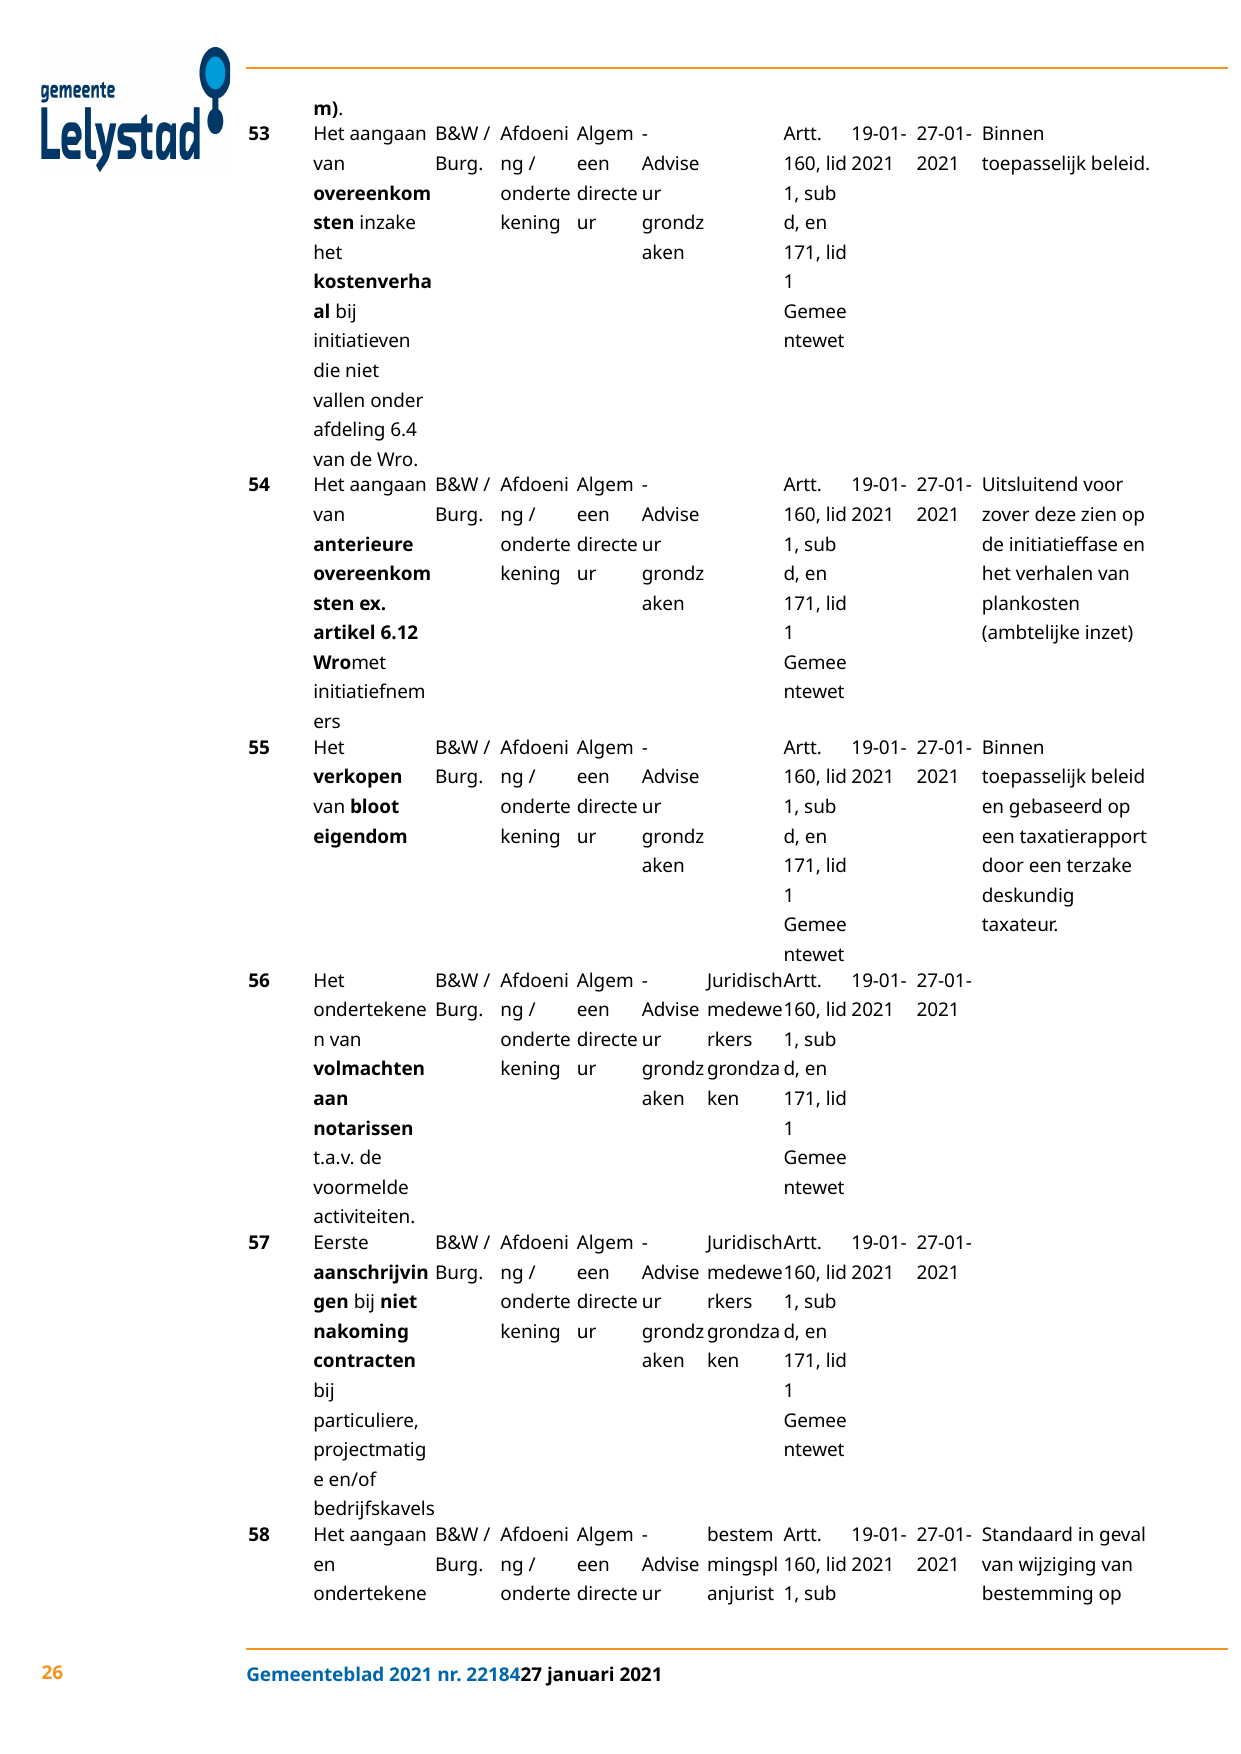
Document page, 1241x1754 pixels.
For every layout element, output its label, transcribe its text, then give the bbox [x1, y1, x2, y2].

table_cell [707, 121, 783, 472]
table_cell [707, 472, 783, 734]
table_cell B&W / Burg. [435, 121, 500, 472]
table_cell Artt. 160, lid 1, sub d, en 171, lid 1 Gemeentewet [783, 967, 851, 1229]
table_cell [851, 95, 916, 121]
table_cell Algemeen directeur [577, 1229, 642, 1521]
table_cell 58 [248, 1521, 313, 1606]
table_cell [982, 1229, 1152, 1521]
table_cell Uitsluitend voor zover deze zien op de initiatieffase en het verhalen van plankosten (ambtelijke inzet) [982, 472, 1152, 734]
table_cell - Adviseur grondzaken [642, 734, 707, 967]
table_cell B&W / Burg. [435, 1521, 500, 1606]
table_cell 19-01-2021 [851, 472, 916, 734]
table_cell 27-01-2021 [916, 967, 982, 1229]
table_cell B&W / Burg. [435, 967, 500, 1229]
table_cell 27-01-2021 [916, 734, 982, 967]
table_cell Artt. 160, lid 1, sub [783, 1521, 851, 1606]
table_cell [248, 95, 313, 121]
table_cell B&W / Burg. [435, 1229, 500, 1521]
table_cell Algemeen directeur [577, 967, 642, 1229]
table_cell Artt. 160, lid 1, sub d, en 171, lid 1 Gemeentewet [783, 1229, 851, 1521]
table_cell Juridisch medewerkers grondzaken [707, 967, 783, 1229]
table_cell - Adviseur [642, 1521, 707, 1606]
table_cell bestemmingsplanjurist [707, 1521, 783, 1606]
table_cell Afdoening / onderte [500, 1521, 577, 1606]
table_cell - Adviseur grondzaken [642, 1229, 707, 1521]
table_cell Het aangaan van anterieure overeenkomsten ex. artikel 6.12 Wromet initiatiefnemers [313, 472, 435, 734]
table_cell 56 [248, 967, 313, 1229]
table_cell Binnen toepasselijk beleid en gebaseerd op een taxatierapport door een terzake deskundig taxateur. [982, 734, 1152, 967]
table_cell Artt. 160, lid 1, sub d, en 171, lid 1 Gemeentewet [783, 734, 851, 967]
table_cell B&W / Burg. [435, 472, 500, 734]
table_cell 55 [248, 734, 313, 967]
table_cell [435, 95, 500, 121]
table_cell 57 [248, 1229, 313, 1521]
table_cell - Adviseur grondzaken [642, 472, 707, 734]
table_cell Juridisch medewerkers grondzaken [707, 1229, 783, 1521]
table_cell 53 [248, 121, 313, 472]
table_cell 19-01-2021 [851, 1521, 916, 1606]
table_cell 27-01-2021 [916, 1229, 982, 1521]
table_cell 27-01-2021 [916, 472, 982, 734]
table_cell B&W / Burg. [435, 734, 500, 967]
table_cell Algemeen directe [577, 1521, 642, 1606]
table_cell Het aangaan en ondertekene [313, 1521, 435, 1606]
table_cell 19-01-2021 [851, 734, 916, 967]
table_cell 54 [248, 472, 313, 734]
table_cell Artt. 160, lid 1, sub d, en 171, lid 1 Gemeentewet [783, 121, 851, 472]
table_cell [916, 95, 982, 121]
table_cell [783, 95, 851, 121]
table_cell Afdoening / ondertekening [500, 967, 577, 1229]
table_cell [642, 95, 707, 121]
table_cell Eerste aanschrijvingen bij niet nakoming contracten bij particuliere, projectmatige en/of bedrijfskavels [313, 1229, 435, 1521]
table_cell 19-01-2021 [851, 121, 916, 472]
table_cell Het ondertekenen van volmachten aan notarissen t.a.v. de voormelde activiteiten. [313, 967, 435, 1229]
table_cell m). [313, 95, 435, 121]
table_cell Het verkopen van bloot eigendom [313, 734, 435, 967]
table_cell 27-01-2021 [916, 121, 982, 472]
table_cell Standaard in geval van wijziging van bestemming op [982, 1521, 1152, 1606]
table_cell Algemeen directeur [577, 121, 642, 472]
table_cell [707, 734, 783, 967]
table_cell [707, 95, 783, 121]
table_cell [500, 95, 577, 121]
table_cell Afdoening / ondertekening [500, 1229, 577, 1521]
table_cell - Adviseur grondzaken [642, 121, 707, 472]
table_cell [982, 95, 1152, 121]
table_cell Het aangaan van overeenkomsten inzake het kostenverhaal bij initiatieven die niet vallen onder afdeling 6.4 van de Wro. [313, 121, 435, 472]
table_cell Artt. 160, lid 1, sub d, en 171, lid 1 Gemeentewet [783, 472, 851, 734]
table_cell Binnen toepasselijk beleid. [982, 121, 1152, 472]
table_cell Algemeen directeur [577, 734, 642, 967]
table_cell 19-01-2021 [851, 967, 916, 1229]
table_cell Algemeen directeur [577, 472, 642, 734]
table_cell Afdoening / ondertekening [500, 734, 577, 967]
picture [41, 47, 231, 172]
table_cell [577, 95, 642, 121]
table_cell - Adviseur grondzaken [642, 967, 707, 1229]
table_cell Afdoening / ondertekening [500, 121, 577, 472]
table_cell Afdoening / ondertekening [500, 472, 577, 734]
table_cell [982, 967, 1152, 1229]
table_cell 27-01-2021 [916, 1521, 982, 1606]
table_cell 19-01-2021 [851, 1229, 916, 1521]
